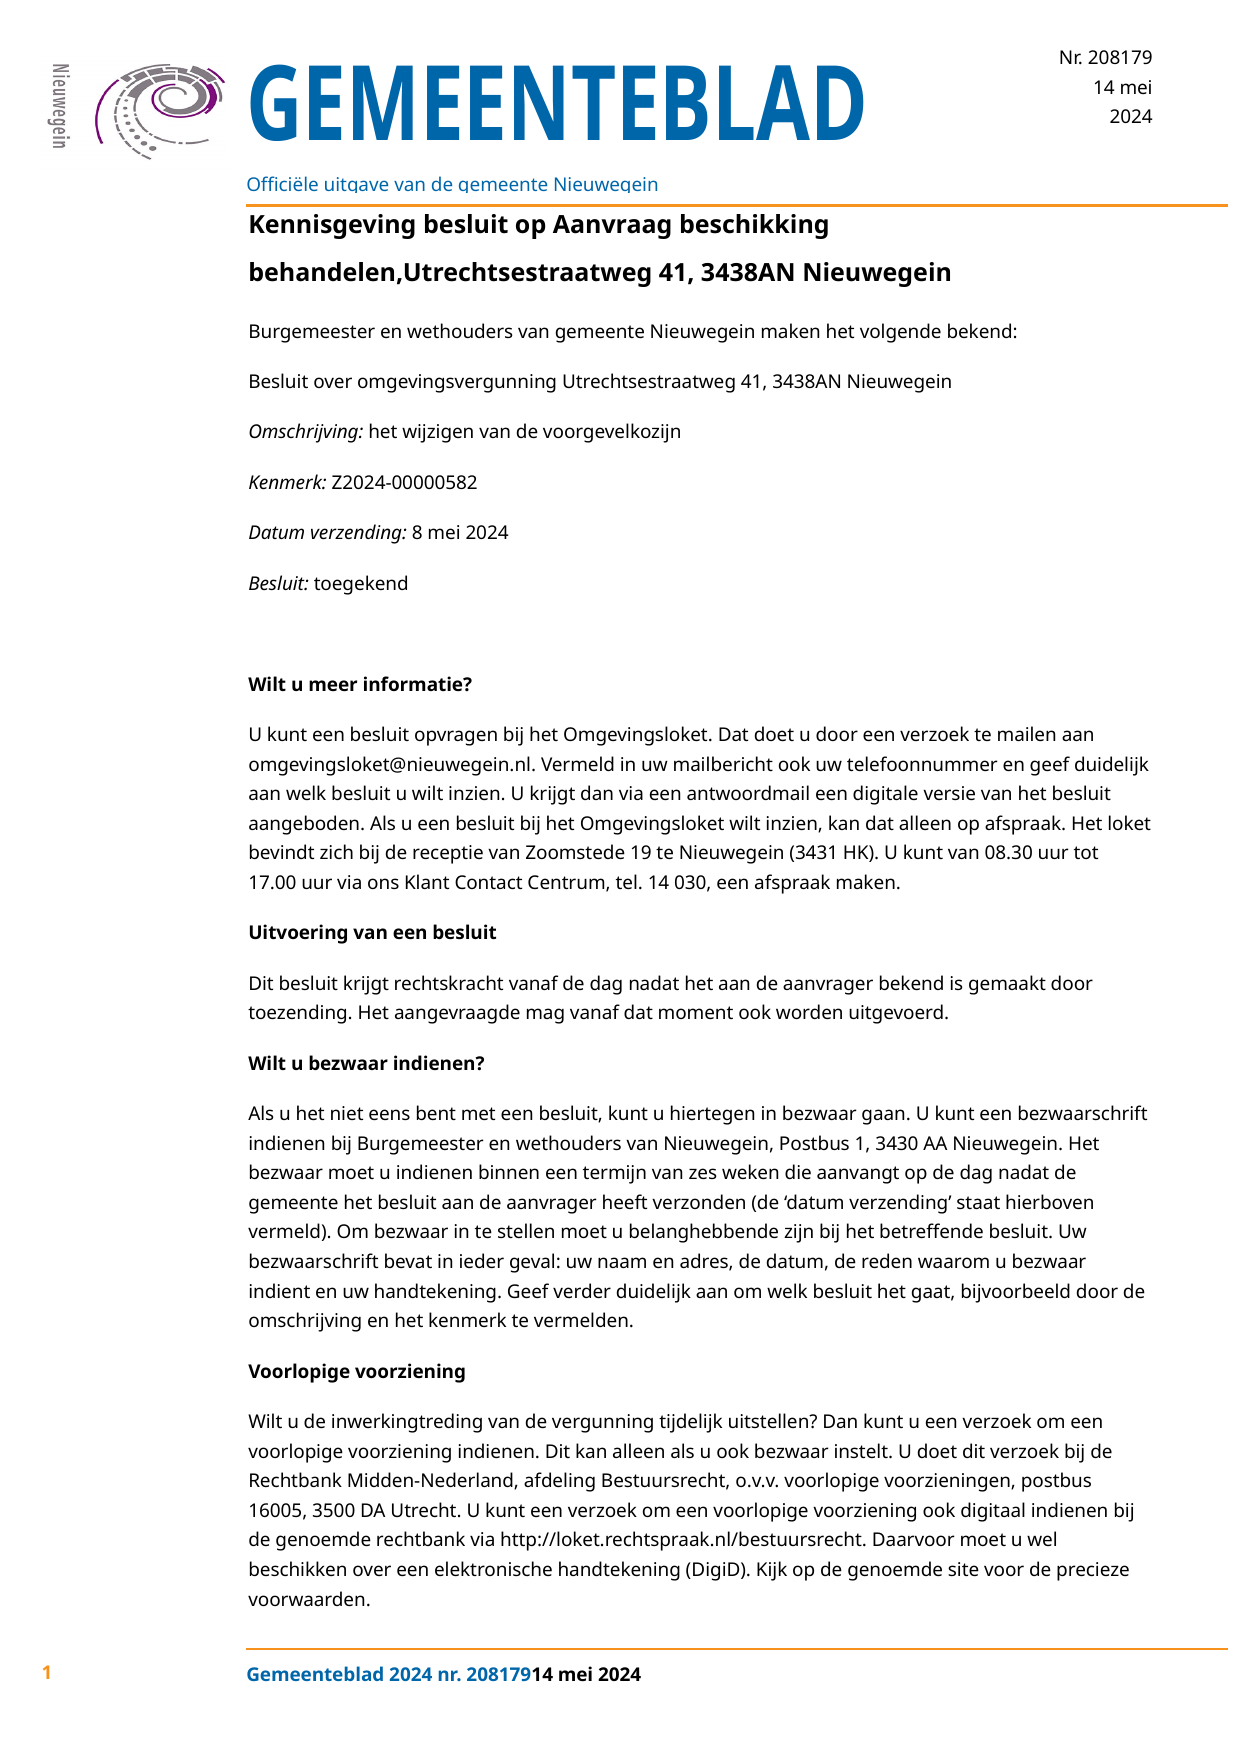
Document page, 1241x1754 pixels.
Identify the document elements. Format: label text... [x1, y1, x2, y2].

text Wilt u bezwaar indienen? [248, 1050, 1152, 1076]
text Besluit over omgevingsvergunning Utrechtsestraatweg 41, 3438AN Nieuwegein [248, 368, 1152, 394]
text Burgemeester en wethouders van gemeente Nieuwegein maken het volgende bekend: [248, 318, 1152, 344]
text Omschrijving: het wijzigen van de voorgevelkozijn [248, 419, 1152, 444]
text Kenmerk: Z2024-00000582 [248, 469, 1152, 495]
text Als u het niet eens bent met een besluit, kunt u hiertegen in bezwaar gaan. U kunt een bezwaarschrift indienen bij Burgemeester en wethouders van Nieuwegein, Postbus 1, 3430 AA Nieuwegein. Het bezwaar moet u indienen binnen een termijn van zes weken die aanvangt op de dag nadat de gemeente het besluit aan de aanvrager heeft verzonden (de ‘datum verzending’ staat hierboven vermeld). Om bezwaar in te stellen moet u belanghebbende zijn bij het betreffende besluit. Uw bezwaarschrift bevat in ieder geval: uw naam en adres, de datum, de reden waarom u bezwaar indient en uw handtekening. Geef verder duidelijk aan om welk besluit het gaat, bijvoorbeeld door de omschrijving en het kenmerk te vermelden. [248, 1100, 1152, 1333]
text Wilt u meer informatie? [248, 671, 1152, 697]
text Wilt u de inwerkingtreding van de vergunning tijdelijk uitstellen? Dan kunt u een verzoek om een voorlopige voorziening indienen. Dit kan alleen als u ook bezwaar instelt. U doet dit verzoek bij de Rechtbank Midden-Nederland, afdeling Bestuursrecht, o.v.v. voorlopige voorzieningen, postbus 16005, 3500 DA Utrecht. U kunt een verzoek om een voorlopige voorziening ook digitaal indienen bij de genoemde rechtbank via http://loket.rechtspraak.nl/bestuursrecht. Daarvoor moet u wel beschikken over een elektronische handtekening (DigiD). Kijk op de genoemde site voor de precieze voorwaarden. [248, 1408, 1152, 1612]
picture [41, 47, 231, 172]
text Kennisgeving besluit op Aanvraag beschikking behandelen,Utrechtsestraatweg 41, 3438AN Nieuwegein [248, 207, 1152, 288]
text Uitvoering van een besluit [248, 919, 1152, 945]
text Besluit: toegekend [248, 570, 1152, 596]
text Datum verzending: 8 mei 2024 [248, 519, 1152, 545]
text Voorlopige voorziening [248, 1358, 1152, 1384]
text Dit besluit krijgt rechtskracht vanaf de dag nadat het aan de aanvrager bekend is gemaakt door toezending. Het aangevraagde mag vanaf dat moment ook worden uitgevoerd. [248, 970, 1152, 1025]
text U kunt een besluit opvragen bij het Omgevingsloket. Dat doet u door een verzoek te mailen aan omgevingsloket@nieuwegein.nl. Vermeld in uw mailbericht ook uw telefoonnummer en geef duidelijk aan welk besluit u wilt inzien. U krijgt dan via een antwoordmail een digitale versie van het besluit aangeboden. Als u een besluit bij het Omgevingsloket wilt inzien, kan dat alleen op afspraak. Het loket bevindt zich bij de receptie van Zoomstede 19 te Nieuwegein (3431 HK). U kunt van 08.30 uur tot 17.00 uur via ons Klant Contact Centrum, tel. 14 030, een afspraak maken. [248, 721, 1152, 895]
